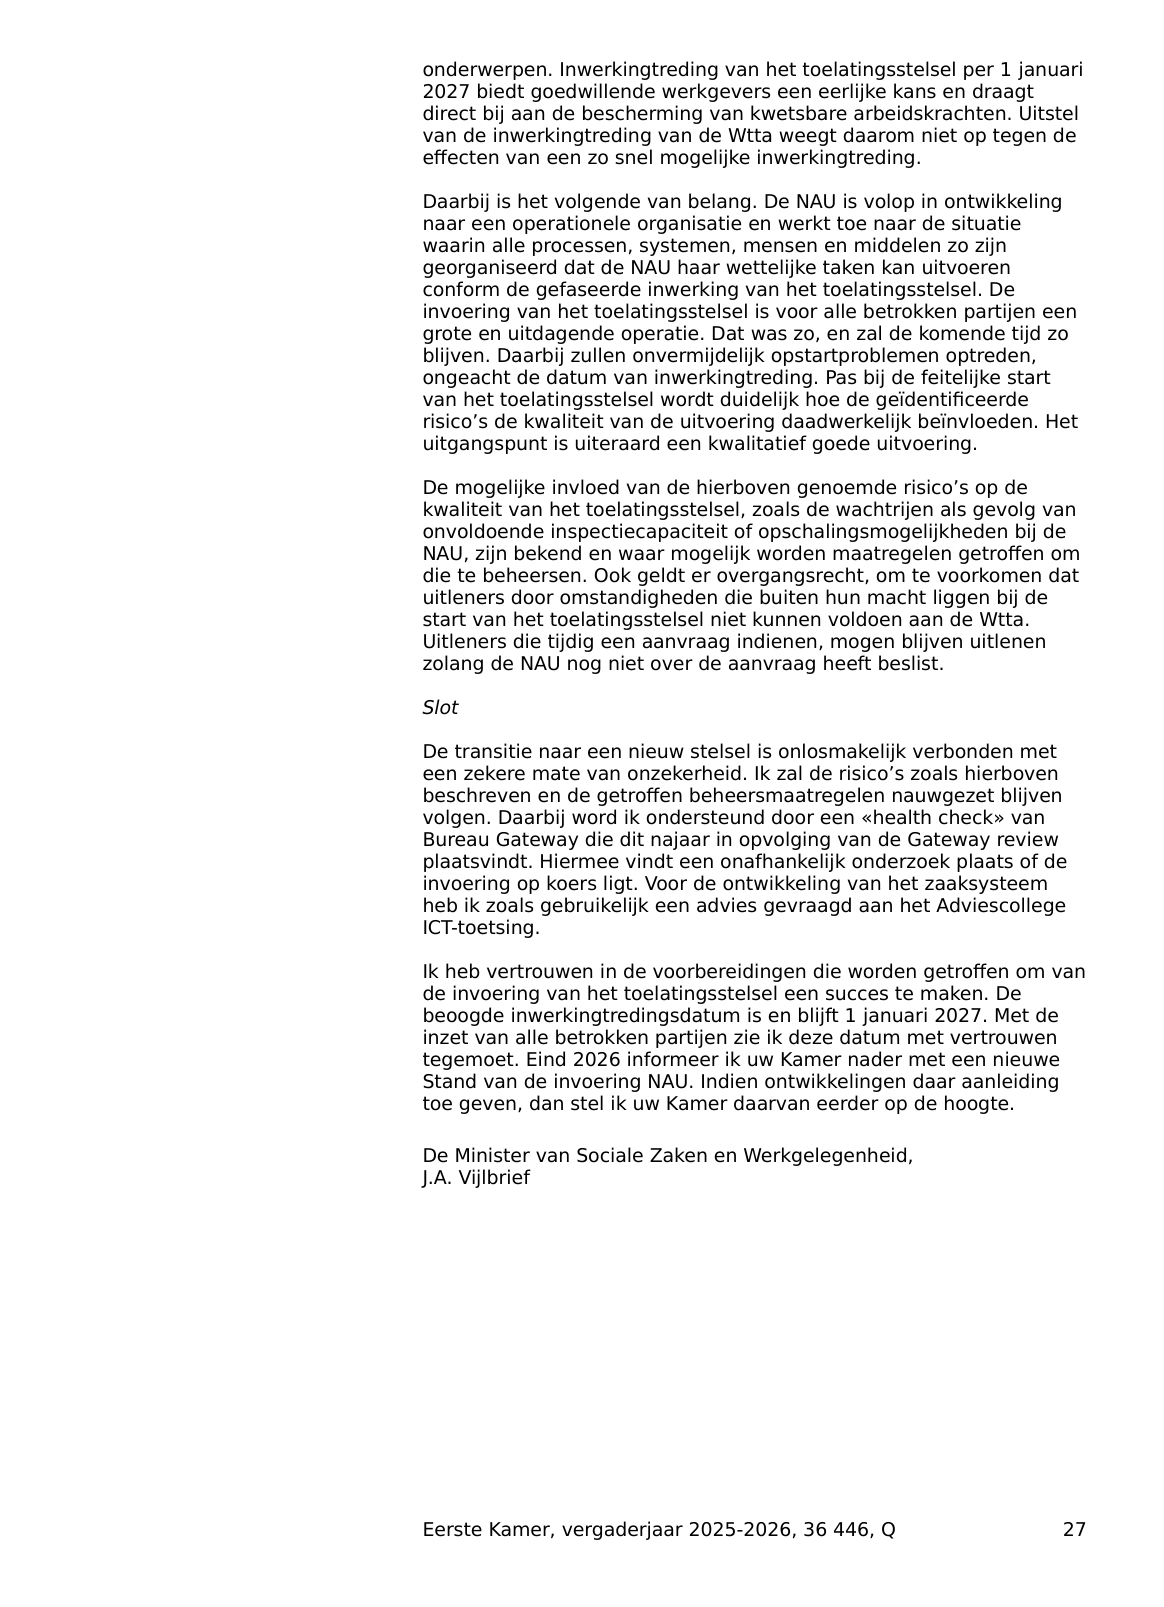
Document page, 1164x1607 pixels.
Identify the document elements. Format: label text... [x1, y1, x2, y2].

subtitle Slot [422, 697, 1087, 719]
text De mogelijke invloed van de hierboven genoemde risico’s op de kwaliteit van het toelatingsstelsel, zoals de wachtrijen als gevolg van onvoldoende inspectiecapaciteit of opschalingsmogelijkheden bij de NAU, zijn bekend en waar mogelijk worden maatregelen getroffen om die te beheersen. Ook geldt er overgangsrecht, om te voorkomen dat uitleners door omstandigheden die buiten hun macht liggen bij de start van het toelatingsstelsel niet kunnen voldoen aan de Wtta. Uitleners die tijdig een aanvraag indienen, mogen blijven uitlenen zolang de NAU nog niet over de aanvraag heeft beslist. [422, 477, 1087, 675]
text onderwerpen. Inwerkingtreding van het toelatingsstelsel per 1 januari 2027 biedt goedwillende werkgevers een eerlijke kans en draagt direct bij aan de bescherming van kwetsbare arbeidskrachten. Uitstel van de inwerkingtreding van de Wtta weegt daarom niet op tegen de effecten van een zo snel mogelijke inwerkingtreding. [422, 59, 1087, 169]
text De Minister van Sociale Zaken en Werkgelegenheid, J.A. Vijlbrief [422, 1145, 1087, 1189]
text Daarbij is het volgende van belang. De NAU is volop in ontwikkeling naar een operationele organisatie en werkt toe naar de situatie waarin alle processen, systemen, mensen en middelen zo zijn georganiseerd dat de NAU haar wettelijke taken kan uitvoeren conform de gefaseerde inwerking van het toelatingsstelsel. De invoering van het toelatingsstelsel is voor alle betrokken partijen een grote en uitdagende operatie. Dat was zo, en zal de komende tijd zo blijven. Daarbij zullen onvermijdelijk opstartproblemen optreden, ongeacht de datum van inwerkingtreding. Pas bij de feitelijke start van het toelatingsstelsel wordt duidelijk hoe de geïdentificeerde risico’s de kwaliteit van de uitvoering daadwerkelijk beïnvloeden. Het uitgangspunt is uiteraard een kwalitatief goede uitvoering. [422, 191, 1087, 455]
text De transitie naar een nieuw stelsel is onlosmakelijk verbonden met een zekere mate van onzekerheid. Ik zal de risico’s zoals hierboven beschreven en de getroffen beheersmaatregelen nauwgezet blijven volgen. Daarbij word ik ondersteund door een «health check» van Bureau Gateway die dit najaar in opvolging van de Gateway review plaatsvindt. Hiermee vindt een onafhankelijk onderzoek plaats of de invoering op koers ligt. Voor de ontwikkeling van het zaaksysteem heb ik zoals gebruikelijk een advies gevraagd aan het Adviescollege ICT-toetsing. [422, 741, 1087, 939]
text Ik heb vertrouwen in de voorbereidingen die worden getroffen om van de invoering van het toelatingsstelsel een succes te maken. De beoogde inwerkingtredingsdatum is en blijft 1 januari 2027. Met de inzet van alle betrokken partijen zie ik deze datum met vertrouwen tegemoet. Eind 2026 informeer ik uw Kamer nader met een nieuwe Stand van de invoering NAU. Indien ontwikkelingen daar aanleiding toe geven, dan stel ik uw Kamer daarvan eerder op de hoogte. [422, 961, 1087, 1115]
